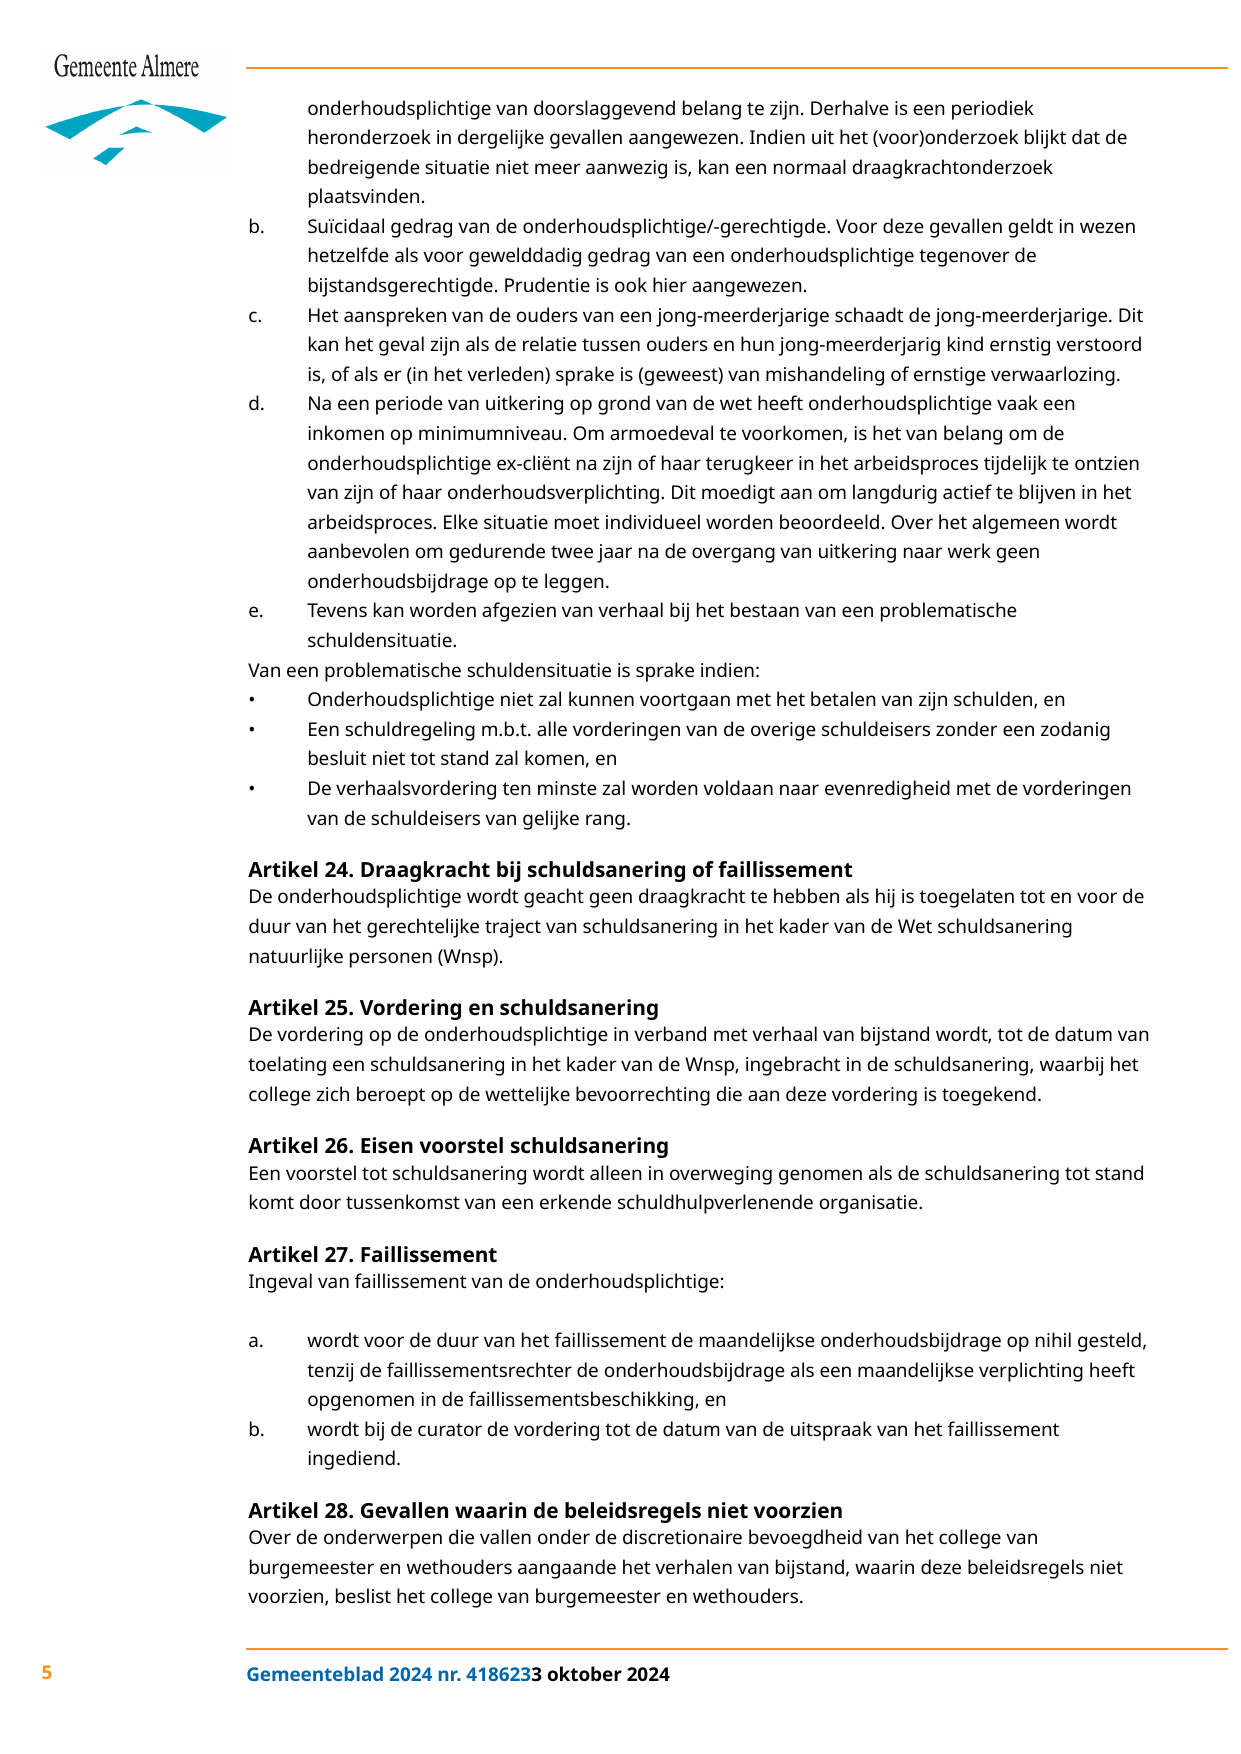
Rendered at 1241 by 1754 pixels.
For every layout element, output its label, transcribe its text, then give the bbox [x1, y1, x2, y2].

list wordt bij de curator de vordering tot de datum van de uitspraak van het faillissement ingediend. [248, 1416, 1152, 1471]
list De verhaalsvordering ten minste zal worden voldaan naar evenredigheid met de vorderingen van de schuldeisers van gelijke rang. [248, 775, 1152, 831]
text Een voorstel tot schuldsanering wordt alleen in overweging genomen als de schuldsanering tot stand komt door tussenkomst van een erkende schuldhulpverlenende organisatie. [248, 1160, 1152, 1215]
text Artikel 28. Gevallen waarin de beleidsregels niet voorzien [248, 1496, 1152, 1524]
text Van een problematische schuldensituatie is sprake indien: [248, 657, 1152, 683]
list Het aanspreken van de ouders van een jong-meerderjarige schaadt de jong-meerderjarige. Dit kan het geval zijn als de relatie tussen ouders en hun jong-meerderjarig kind ernstig verstoord is, of als er (in het verleden) sprake is (geweest) van mishandeling of ernstige verwaarlozing. [248, 302, 1152, 387]
text Ingeval van faillissement van de onderhoudsplichtige: [248, 1268, 1152, 1294]
text Artikel 26. Eisen voorstel schuldsanering [248, 1131, 1152, 1160]
list Suïcidaal gedrag van de onderhoudsplichtige/-gerechtigde. Voor deze gevallen geldt in wezen hetzelfde als voor gewelddadig gedrag van een onderhoudsplichtige tegenover de bijstandsgerechtigde. Prudentie is ook hier aangewezen. [248, 213, 1152, 298]
list Na een periode van uitkering op grond van de wet heeft onderhoudsplichtige vaak een inkomen op minimumniveau. Om armoedeval te voorkomen, is het van belang om de onderhoudsplichtige ex-cliënt na zijn of haar terugkeer in het arbeidsproces tijdelijk te ontzien van zijn of haar onderhoudsverplichting. Dit moedigt aan om langdurig actief te blijven in het arbeidsproces. Elke situatie moet individueel worden beoordeeld. Over het algemeen wordt aanbevolen om gedurende twee jaar na de overgang van uitkering naar werk geen onderhoudsbijdrage op te leggen. [248, 391, 1152, 594]
text De onderhoudsplichtige wordt geacht geen draagkracht te hebben als hij is toegelaten tot en voor de duur van het gerechtelijke traject van schuldsanering in het kader van de Wet schuldsanering natuurlijke personen (Wnsp). [248, 884, 1152, 968]
list wordt voor de duur van het faillissement de maandelijkse onderhoudsbijdrage op nihil gesteld, tenzij de faillissementsrechter de onderhoudsbijdrage als een maandelijkse verplichting heeft opgenomen in de faillissementsbeschikking, en [248, 1327, 1152, 1412]
list Een schuldregeling m.b.t. alle vorderingen van de overige schuldeisers zonder een zodanig besluit niet tot stand zal komen, en [248, 716, 1152, 771]
text Over de onderwerpen die vallen onder de discretionaire bevoegdheid van het college van burgemeester en wethouders aangaande het verhalen van bijstand, waarin deze beleidsregels niet voorzien, beslist het college van burgemeester en wethouders. [248, 1524, 1152, 1609]
text Artikel 27. Faillissement [248, 1240, 1152, 1268]
text Artikel 25. Vordering en schuldsanering [248, 993, 1152, 1022]
picture [41, 47, 231, 172]
list Onderhoudsplichtige niet zal kunnen voortgaan met het betalen van zijn schulden, en [248, 686, 1152, 712]
text De vordering op de onderhoudsplichtige in verband met verhaal van bijstand wordt, tot de datum van toelating een schuldsanering in het kader van de Wnsp, ingebracht in de schuldsanering, waarbij het college zich beroept op de wettelijke bevoorrechting die aan deze vordering is toegekend. [248, 1022, 1152, 1107]
list onderhoudsplichtige van doorslaggevend belang te zijn. Derhalve is een periodiek heronderzoek in dergelijke gevallen aangewezen. Indien uit het (voor)onderzoek blijkt dat de bedreigende situatie niet meer aanwezig is, kan een normaal draagkrachtonderzoek plaatsvinden. [248, 95, 1152, 209]
list Tevens kan worden afgezien van verhaal bij het bestaan van een problematische schuldensituatie. [248, 598, 1152, 653]
text Artikel 24. Draagkracht bij schuldsanering of faillissement [248, 855, 1152, 884]
